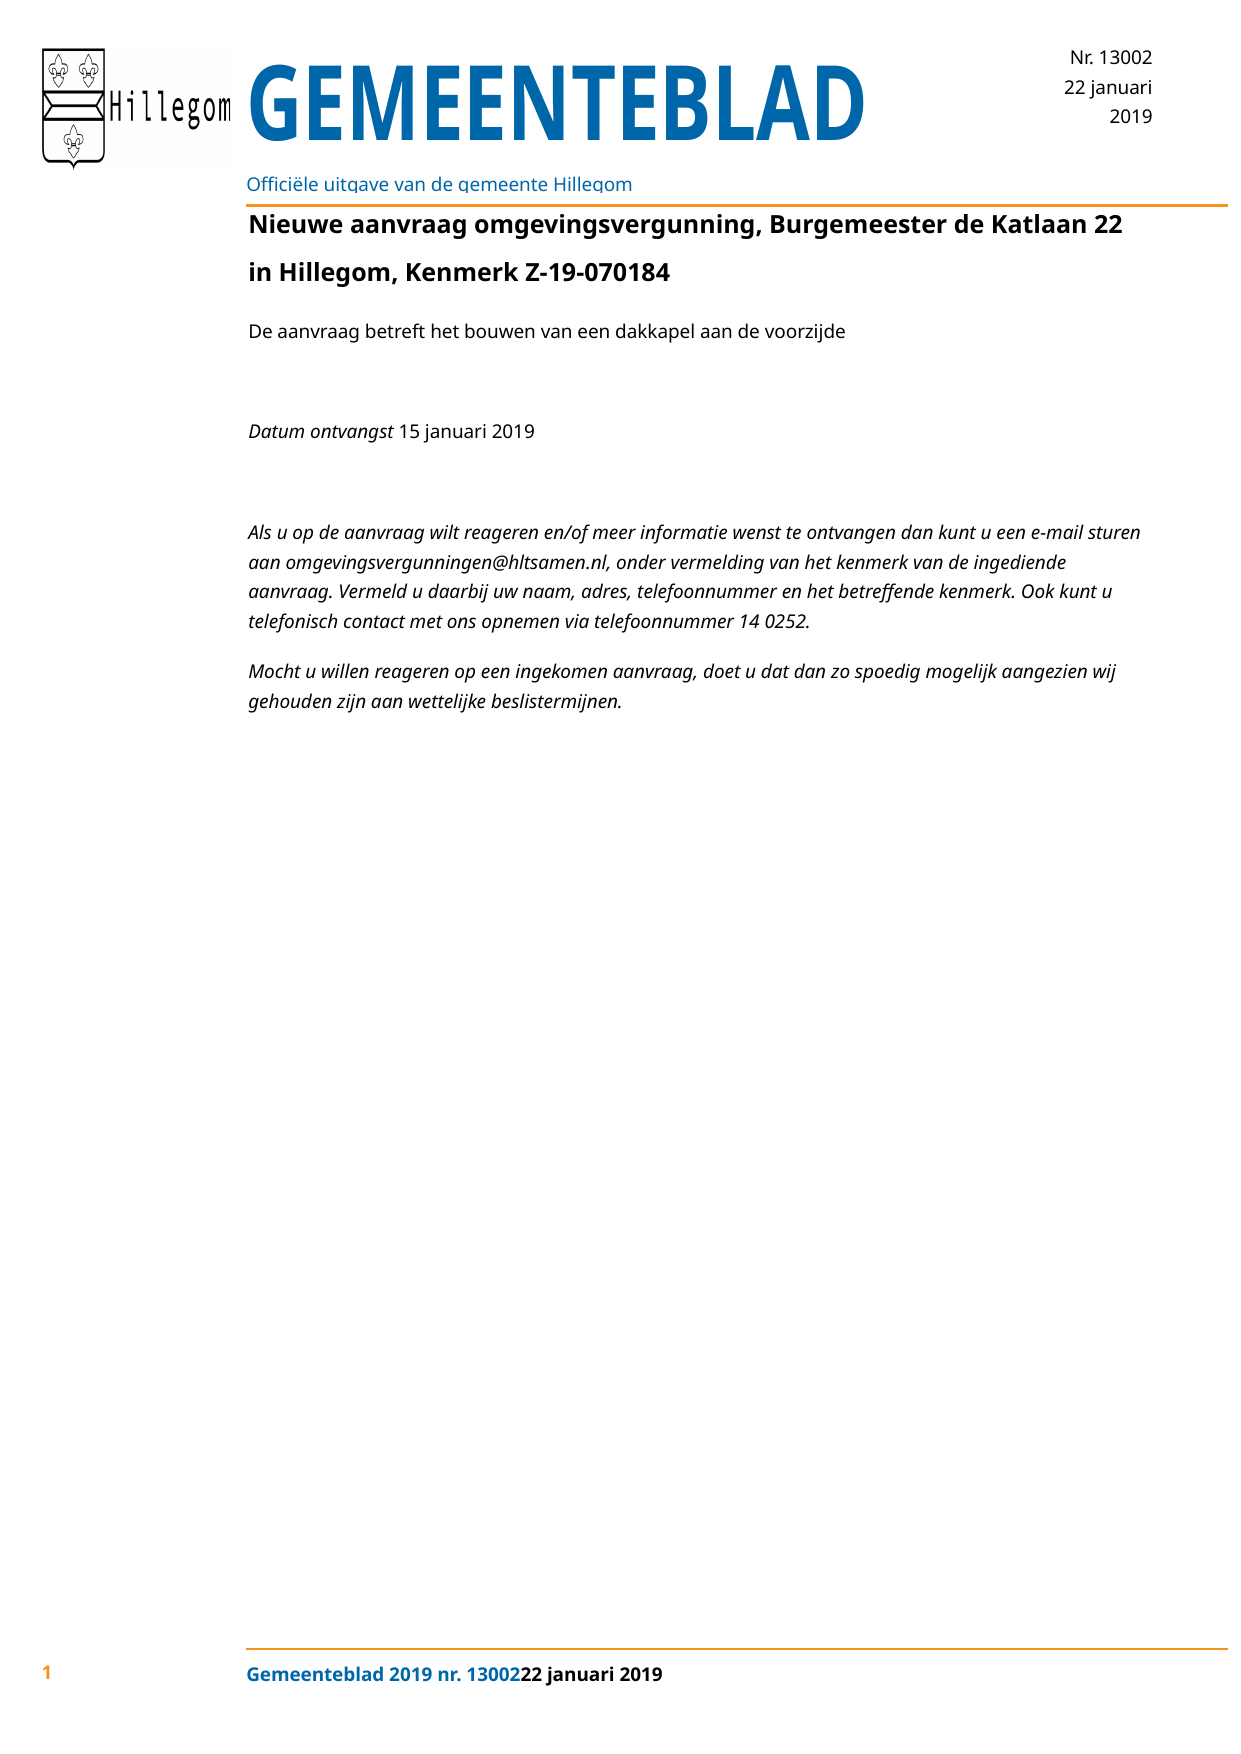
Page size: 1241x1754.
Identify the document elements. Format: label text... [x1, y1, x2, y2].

text Mocht u willen reageren op een ingekomen aanvraag, doet u dat dan zo spoedig mogelijk aangezien wij gehouden zijn aan wettelijke beslistermijnen. [248, 659, 1152, 714]
text Datum ontvangst 15 januari 2019 [248, 419, 1152, 444]
text De aanvraag betreft het bouwen van een dakkapel aan de voorzijde [248, 318, 1152, 344]
picture [41, 47, 231, 172]
text Nieuwe aanvraag omgevingsvergunning, Burgemeester de Katlaan 22 in Hillegom, Kenmerk Z-19-070184 [248, 207, 1152, 288]
text Als u op de aanvraag wilt reageren en/of meer informatie wenst te ontvangen dan kunt u een e-mail sturen aan omgevingsvergunningen@hltsamen.nl, onder vermelding van het kenmerk van de ingediende aanvraag. Vermeld u daarbij uw naam, adres, telefoonnummer en het betreffende kenmerk. Ook kunt u telefonisch contact met ons opnemen via telefoonnummer 14 0252. [248, 519, 1152, 634]
